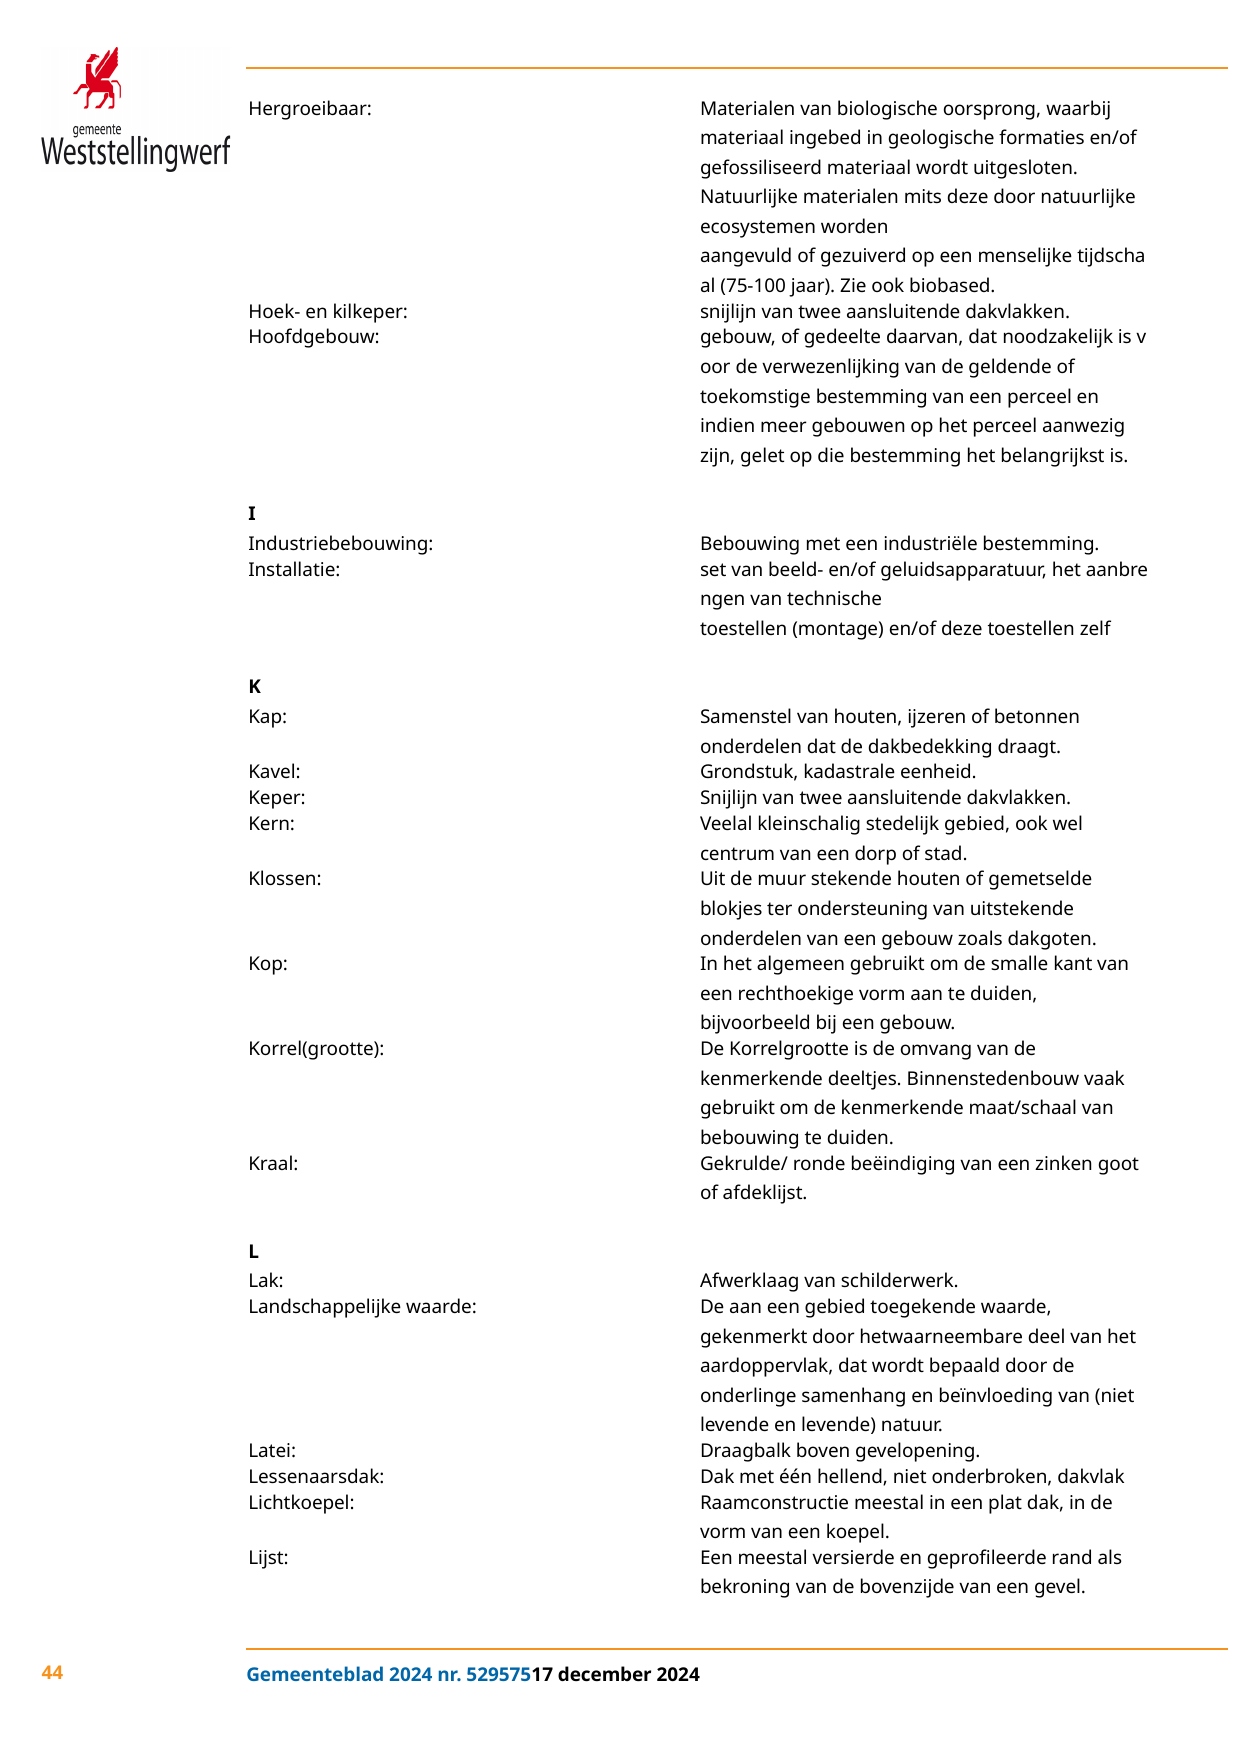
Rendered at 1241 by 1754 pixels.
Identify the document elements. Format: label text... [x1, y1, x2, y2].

table_cell Draagbalk boven gevelopening. [700, 1438, 1152, 1463]
table_cell Veelal kleinschalig stedelijk gebied, ook wel centrum van een dorp of stad. [700, 810, 1152, 866]
table_header Kap: [248, 704, 700, 759]
table_cell snijlijn van twee aansluitende dakvlakken. [700, 298, 1152, 324]
table_cell Dak met één hellend, niet onderbroken, dakvlak [700, 1463, 1152, 1489]
table_cell Lessenaarsdak: [248, 1463, 700, 1489]
table_cell gebouw, of gedeelte daarvan, dat noodzakelijk is voor de verwezenlijking van de geldende of toekomstige bestemming van een perceel en indien meer gebouwen op het perceel aanwezig zijn, gelet op die bestemming het belangrijkst is. [700, 324, 1152, 468]
table_header Afwerklaag van schilderwerk. [700, 1268, 1152, 1293]
text L [248, 1238, 1152, 1264]
table_header Lak: [248, 1268, 700, 1293]
table_cell Uit de muur stekende houten of gemetselde blokjes ter ondersteuning van uitstekende onderdelen van een gebouw zoals dakgoten. [700, 866, 1152, 950]
table_cell Kop: [248, 950, 700, 1035]
table_cell Kraal: [248, 1150, 700, 1205]
table_cell Klossen: [248, 866, 700, 950]
table_cell Hoek- en kilkeper: [248, 298, 700, 324]
table_header Bebouwing met een industriële bestemming. [700, 530, 1152, 556]
table_cell Een meestal versierde en geprofileerde rand als bekroning van de bovenzijde van een gevel. [700, 1544, 1152, 1599]
table_cell Lichtkoepel: [248, 1489, 700, 1544]
table_cell Korrel(grootte): [248, 1035, 700, 1150]
table_cell De aan een gebied toegekende waarde, gekenmerkt door hetwaarneembare deel van het aardoppervlak, dat wordt bepaald door de onderlinge samenhang en beïnvloeding van (niet levende en levende) natuur. [700, 1293, 1152, 1437]
table_cell Lijst: [248, 1544, 700, 1599]
table_cell Hoofdgebouw: [248, 324, 700, 468]
text K [248, 674, 1152, 699]
table_cell Landschappelijke waarde: [248, 1293, 700, 1437]
table_cell set van beeld- en/of geluidsapparatuur, het aanbrengen van technische toestellen (montage) en/of deze toestellen zelf [700, 556, 1152, 641]
table_cell In het algemeen gebruikt om de smalle kant van een rechthoekige vorm aan te duiden, bijvoorbeeld bij een gebouw. [700, 950, 1152, 1035]
table_cell Kavel: [248, 759, 700, 784]
table_header Industriebebouwing: [248, 530, 700, 556]
table_cell Keper: [248, 785, 700, 810]
table_cell Snijlijn van twee aansluitende dakvlakken. [700, 785, 1152, 810]
table_cell Installatie: [248, 556, 700, 641]
table_cell Materialen van biologische oorsprong, waarbij materiaal ingebed in geologische formaties en/of gefossiliseerd materiaal wordt uitgesloten. Natuurlijke materialen mits deze door natuurlijke ecosystemen worden aangevuld of gezuiverd op een menselijke tijdschaal (75-100 jaar). Zie ook biobased. [700, 95, 1152, 298]
table_cell Latei: [248, 1438, 700, 1463]
table_cell De Korrelgrootte is de omvang van de kenmerkende deeltjes. Binnenstedenbouw vaak gebruikt om de kenmerkende maat/schaal van bebouwing te duiden. [700, 1035, 1152, 1150]
table_cell Grondstuk, kadastrale eenheid. [700, 759, 1152, 784]
picture [41, 47, 231, 172]
table_header Samenstel van houten, ijzeren of betonnen onderdelen dat de dakbedekking draagt. [700, 704, 1152, 759]
table_cell Gekrulde/ ronde beëindiging van een zinken goot of afdeklijst. [700, 1150, 1152, 1205]
table_cell Raamconstructie meestal in een plat dak, in de vorm van een koepel. [700, 1489, 1152, 1544]
text I [248, 501, 1152, 526]
table_cell Kern: [248, 810, 700, 866]
table_cell Hergroeibaar: [248, 95, 700, 298]
